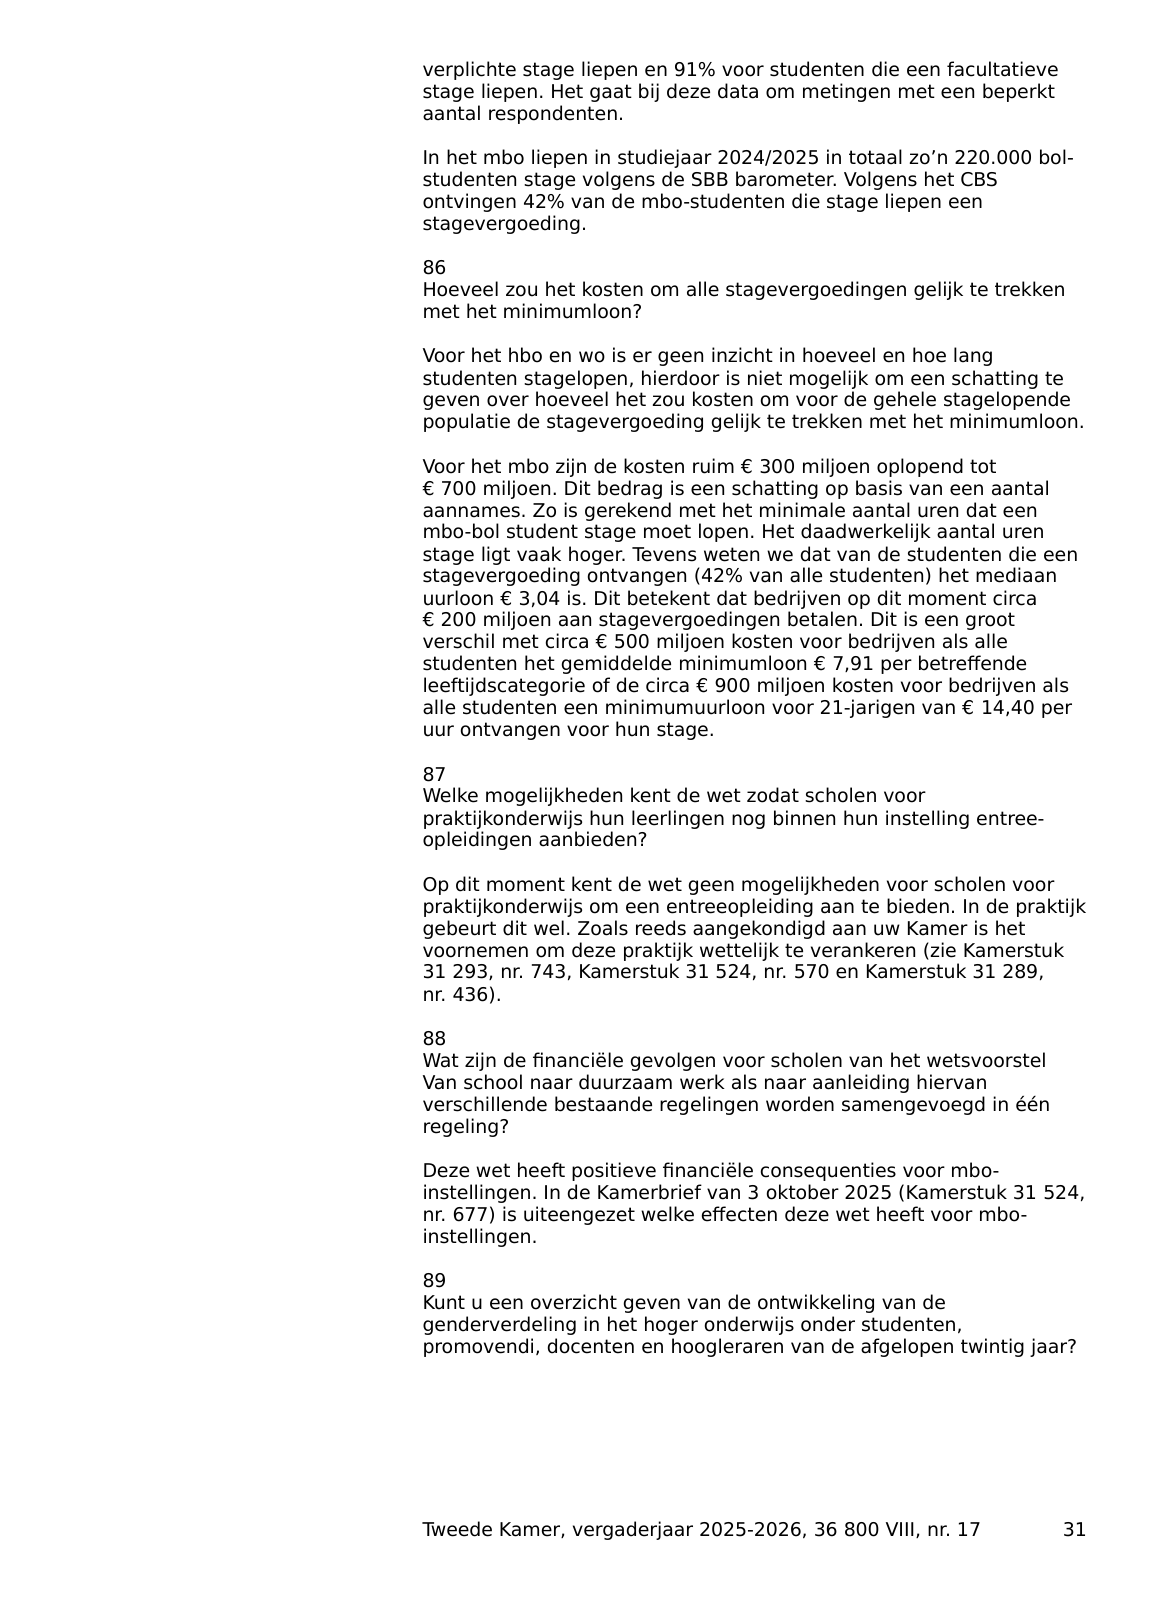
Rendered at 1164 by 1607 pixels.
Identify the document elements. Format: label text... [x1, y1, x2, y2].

text Wat zijn de financiële gevolgen voor scholen van het wetsvoorstel Van school naar duurzaam werk als naar aanleiding hiervan verschillende bestaande regelingen worden samengevoegd in één regeling? [422, 1049, 1087, 1137]
text Voor het hbo en wo is er geen inzicht in hoeveel en hoe lang studenten stagelopen, hierdoor is niet mogelijk om een schatting te geven over hoeveel het zou kosten om voor de gehele stagelopende populatie de stagevergoeding gelijk te trekken met het minimumloon. [422, 345, 1087, 433]
text Op dit moment kent de wet geen mogelijkheden voor scholen voor praktijkonderwijs om een entreeopleiding aan te bieden. In de praktijk gebeurt dit wel. Zoals reeds aangekondigd aan uw Kamer is het voornemen om deze praktijk wettelijk te verankeren (zie Kamerstuk 31 293, nr. 743, Kamerstuk 31 524, nr. 570 en Kamerstuk 31 289, nr. 436). [422, 873, 1087, 1005]
text Deze wet heeft positieve financiële consequenties voor mbo-instellingen. In de Kamerbrief van 3 oktober 2025 (Kamerstuk 31 524, nr. 677) is uiteengezet welke effecten deze wet heeft voor mbo-instellingen. [422, 1160, 1087, 1248]
text 88 [422, 1028, 1087, 1049]
text In het mbo liepen in studiejaar 2024/2025 in totaal zo’n 220.000 bol-studenten stage volgens de SBB barometer. Volgens het CBS ontvingen 42% van de mbo-studenten die stage liepen een stagevergoeding. [422, 147, 1087, 235]
text Kunt u een overzicht geven van de ontwikkeling van de genderverdeling in het hoger onderwijs onder studenten, promovendi, docenten en hoogleraren van de afgelopen twintig jaar? [422, 1292, 1087, 1358]
text Voor het mbo zijn de kosten ruim € 300 miljoen oplopend tot € 700 miljoen. Dit bedrag is een schatting op basis van een aantal aannames. Zo is gerekend met het minimale aantal uren dat een mbo-bol student stage moet lopen. Het daadwerkelijk aantal uren stage ligt vaak hoger. Tevens weten we dat van de studenten die een stagevergoeding ontvangen (42% van alle studenten) het mediaan uurloon € 3,04 is. Dit betekent dat bedrijven op dit moment circa € 200 miljoen aan stagevergoedingen betalen. Dit is een groot verschil met circa € 500 miljoen kosten voor bedrijven als alle studenten het gemiddelde minimumloon € 7,91 per betreffende leeftijdscategorie of de circa € 900 miljoen kosten voor bedrijven als alle studenten een minimumuurloon voor 21-jarigen van € 14,40 per uur ontvangen voor hun stage. [422, 456, 1087, 741]
text 87 [422, 763, 1087, 785]
text Hoeveel zou het kosten om alle stagevergoedingen gelijk te trekken met het minimumloon? [422, 279, 1087, 323]
text Welke mogelijkheden kent de wet zodat scholen voor praktijkonderwijs hun leerlingen nog binnen hun instelling entree-opleidingen aanbieden? [422, 785, 1087, 851]
text verplichte stage liepen en 91% voor studenten die een facultatieve stage liepen. Het gaat bij deze data om metingen met een beperkt aantal respondenten. [422, 59, 1087, 125]
text 89 [422, 1270, 1087, 1292]
text 86 [422, 257, 1087, 279]
